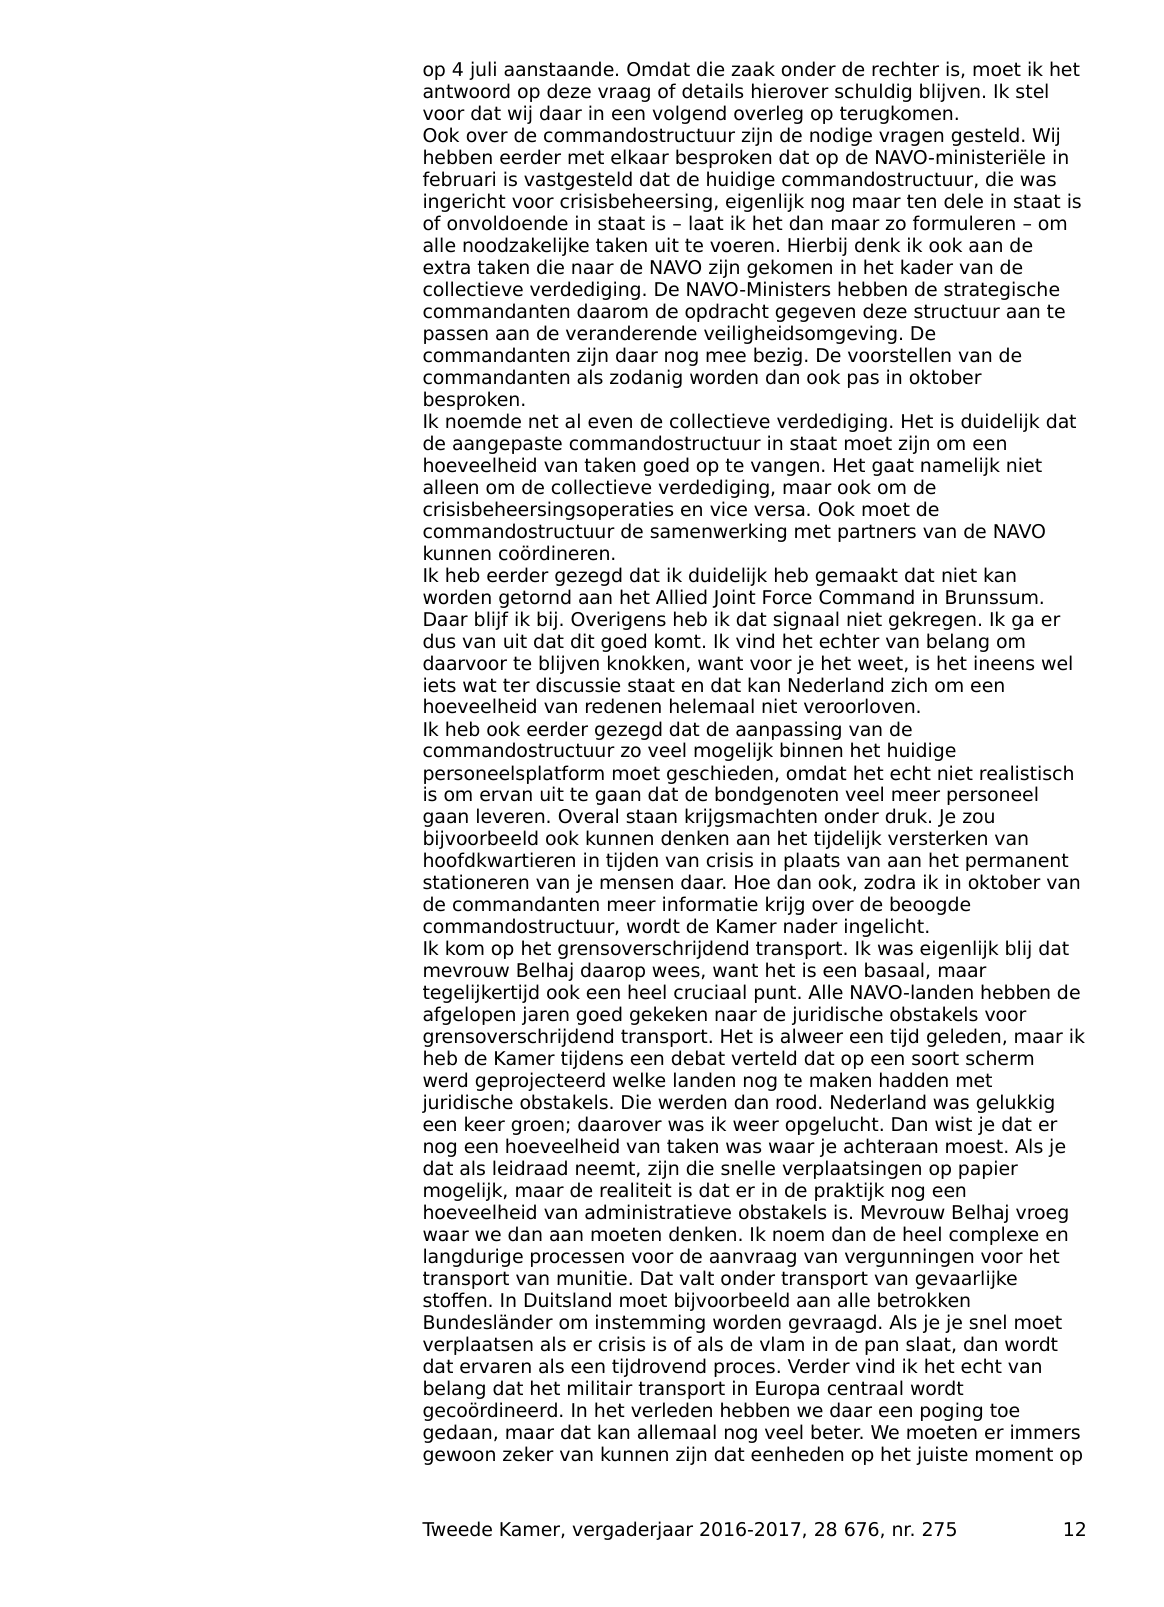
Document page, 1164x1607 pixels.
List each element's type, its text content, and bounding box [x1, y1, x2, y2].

text Ook over de commandostructuur zijn de nodige vragen gesteld. Wij hebben eerder met elkaar besproken dat op de NAVO-ministeriële in februari is vastgesteld dat de huidige commandostructuur, die was ingericht voor crisisbeheersing, eigenlijk nog maar ten dele in staat is of onvoldoende in staat is – laat ik het dan maar zo formuleren – om alle noodzakelijke taken uit te voeren. Hierbij denk ik ook aan de extra taken die naar de NAVO zijn gekomen in het kader van de collectieve verdediging. De NAVO-Ministers hebben de strategische commandanten daarom de opdracht gegeven deze structuur aan te passen aan de veranderende veiligheidsomgeving. De commandanten zijn daar nog mee bezig. De voorstellen van de commandanten als zodanig worden dan ook pas in oktober besproken. [422, 125, 1087, 411]
text Ik heb ook eerder gezegd dat de aanpassing van de commandostructuur zo veel mogelijk binnen het huidige personeelsplatform moet geschieden, omdat het echt niet realistisch is om ervan uit te gaan dat de bondgenoten veel meer personeel gaan leveren. Overal staan krijgsmachten onder druk. Je zou bijvoorbeeld ook kunnen denken aan het tijdelijk versterken van hoofdkwartieren in tijden van crisis in plaats van aan het permanent stationeren van je mensen daar. Hoe dan ook, zodra ik in oktober van de commandanten meer informatie krijg over de beoogde commandostructuur, wordt de Kamer nader ingelicht. [422, 718, 1087, 938]
text Ik noemde net al even de collectieve verdediging. Het is duidelijk dat de aangepaste commandostructuur in staat moet zijn om een hoeveelheid van taken goed op te vangen. Het gaat namelijk niet alleen om de collectieve verdediging, maar ook om de crisisbeheersingsoperaties en vice versa. Ook moet de commandostructuur de samenwerking met partners van de NAVO kunnen coördineren. [422, 411, 1087, 564]
text Ik heb eerder gezegd dat ik duidelijk heb gemaakt dat niet kan worden getornd aan het Allied Joint Force Command in Brunssum. Daar blijf ik bij. Overigens heb ik dat signaal niet gekregen. Ik ga er dus van uit dat dit goed komt. Ik vind het echter van belang om daarvoor te blijven knokken, want voor je het weet, is het ineens wel iets wat ter discussie staat en dat kan Nederland zich om een hoeveelheid van redenen helemaal niet veroorloven. [422, 564, 1087, 718]
text Ik kom op het grensoverschrijdend transport. Ik was eigenlijk blij dat mevrouw Belhaj daarop wees, want het is een basaal, maar tegelijkertijd ook een heel cruciaal punt. Alle NAVO-landen hebben de afgelopen jaren goed gekeken naar de juridische obstakels voor grensoverschrijdend transport. Het is alweer een tijd geleden, maar ik heb de Kamer tijdens een debat verteld dat op een soort scherm werd geprojecteerd welke landen nog te maken hadden met juridische obstakels. Die werden dan rood. Nederland was gelukkig een keer groen; daarover was ik weer opgelucht. Dan wist je dat er nog een hoeveelheid van taken was waar je achteraan moest. Als je dat als leidraad neemt, zijn die snelle verplaatsingen op papier mogelijk, maar de realiteit is dat er in de praktijk nog een hoeveelheid van administratieve obstakels is. Mevrouw Belhaj vroeg waar we dan aan moeten denken. Ik noem dan de heel complexe en langdurige processen voor de aanvraag van vergunningen voor het transport van munitie. Dat valt onder transport van gevaarlijke stoffen. In Duitsland moet bijvoorbeeld aan alle betrokken Bundesländer om instemming worden gevraagd. Als je je snel moet verplaatsen als er crisis is of als de vlam in de pan slaat, dan wordt dat ervaren als een tijdrovend proces. Verder vind ik het echt van belang dat het militair transport in Europa centraal wordt gecoördineerd. In het verleden hebben we daar een poging toe gedaan, maar dat kan allemaal nog veel beter. We moeten er immers gewoon zeker van kunnen zijn dat eenheden op het juiste moment op [422, 938, 1087, 1466]
text op 4 juli aanstaande. Omdat die zaak onder de rechter is, moet ik het antwoord op deze vraag of details hierover schuldig blijven. Ik stel voor dat wij daar in een volgend overleg op terugkomen. [422, 59, 1087, 125]
